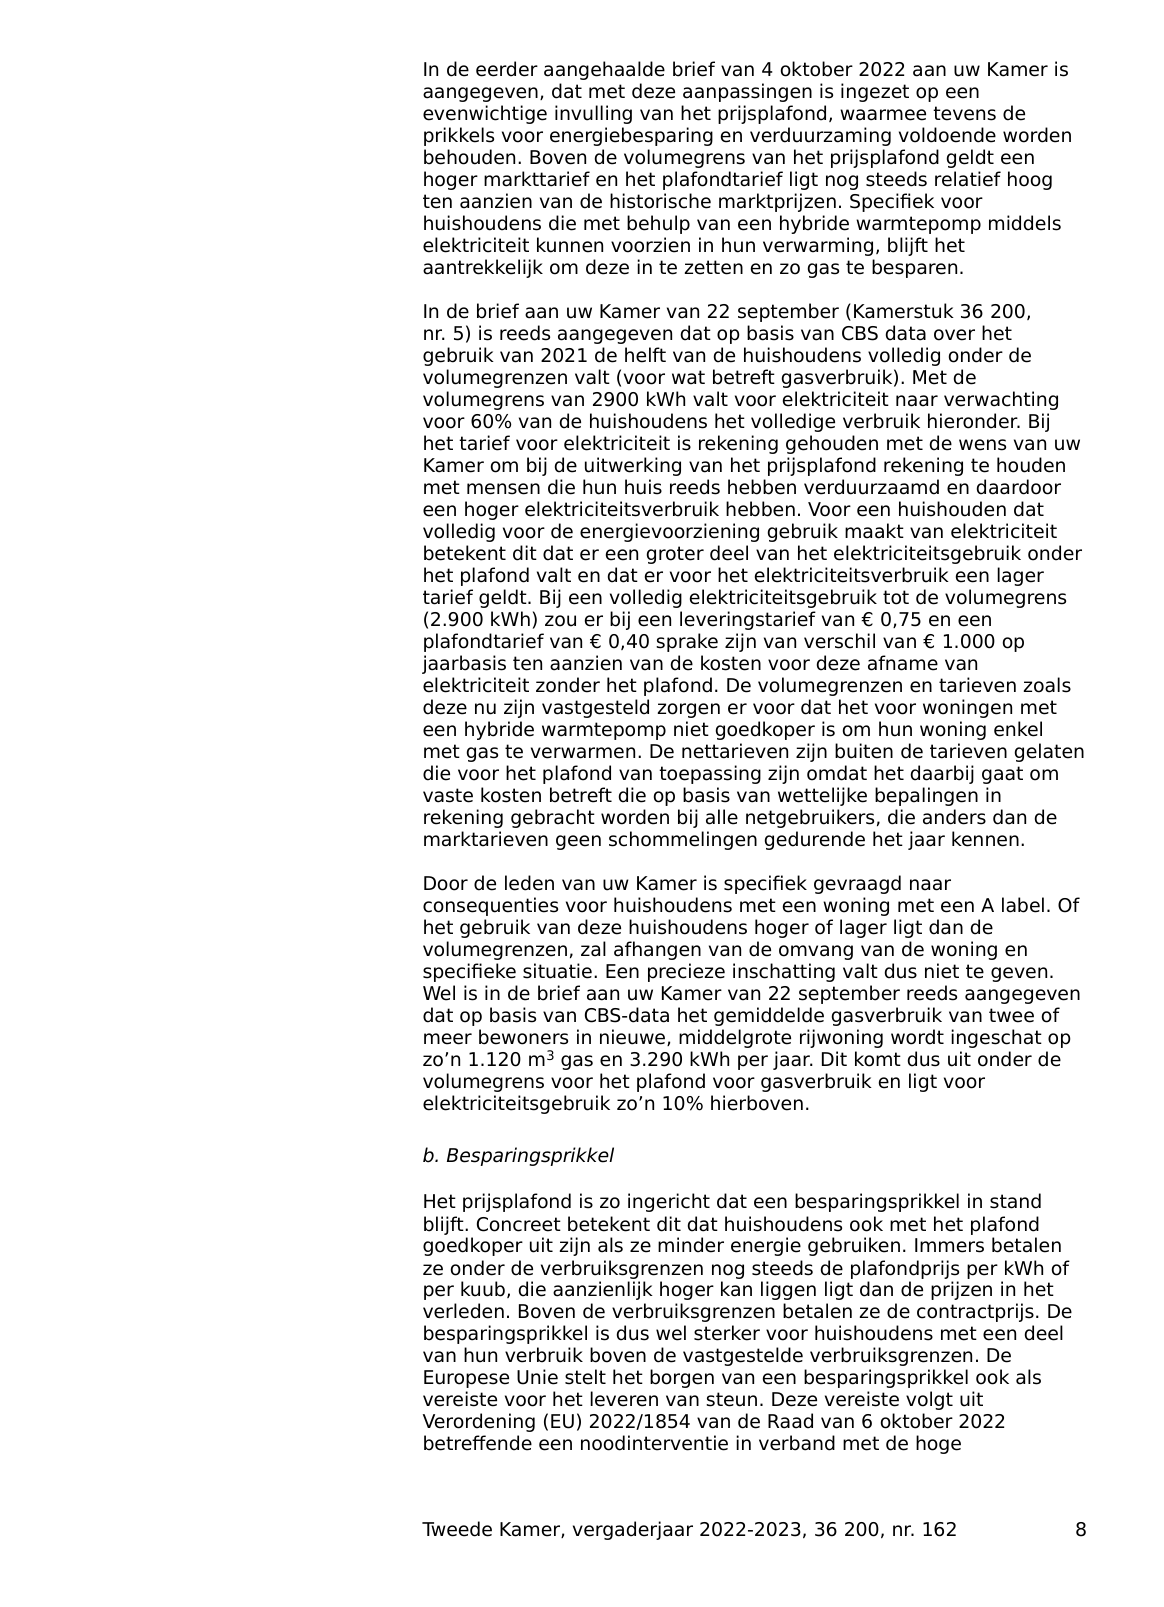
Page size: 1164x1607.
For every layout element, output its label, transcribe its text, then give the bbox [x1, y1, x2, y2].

text Het prijsplafond is zo ingericht dat een besparingsprikkel in stand blijft. Concreet betekent dit dat huishoudens ook met het plafond goedkoper uit zijn als ze minder energie gebruiken. Immers betalen ze onder de verbruiksgrenzen nog steeds de plafondprijs per kWh of per kuub, die aanzienlijk hoger kan liggen ligt dan de prijzen in het verleden. Boven de verbruiksgrenzen betalen ze de contractprijs. De besparingsprikkel is dus wel sterker voor huishoudens met een deel van hun verbruik boven de vastgestelde verbruiksgrenzen. De Europese Unie stelt het borgen van een besparingsprikkel ook als vereiste voor het leveren van steun. Deze vereiste volgt uit Verordening (EU) 2022/1854 van de Raad van 6 oktober 2022 betreffende een noodinterventie in verband met de hoge [422, 1191, 1087, 1455]
text In de brief aan uw Kamer van 22 september (Kamerstuk 36 200, nr. 5) is reeds aangegeven dat op basis van CBS data over het gebruik van 2021 de helft van de huishoudens volledig onder de volumegrenzen valt (voor wat betreft gasverbruik). Met de volumegrens van 2900 kWh valt voor elektriciteit naar verwachting voor 60% van de huishoudens het volledige verbruik hieronder. Bij het tarief voor elektriciteit is rekening gehouden met de wens van uw Kamer om bij de uitwerking van het prijsplafond rekening te houden met mensen die hun huis reeds hebben verduurzaamd en daardoor een hoger elektriciteitsverbruik hebben. Voor een huishouden dat volledig voor de energievoorziening gebruik maakt van elektriciteit betekent dit dat er een groter deel van het elektriciteitsgebruik onder het plafond valt en dat er voor het elektriciteitsverbruik een lager tarief geldt. Bij een volledig elektriciteitsgebruik tot de volumegrens (2.900 kWh) zou er bij een leveringstarief van € 0,75 en een plafondtarief van € 0,40 sprake zijn van verschil van € 1.000 op jaarbasis ten aanzien van de kosten voor deze afname van elektriciteit zonder het plafond. De volumegrenzen en tarieven zoals deze nu zijn vastgesteld zorgen er voor dat het voor woningen met een hybride warmtepomp niet goedkoper is om hun woning enkel met gas te verwarmen. De nettarieven zijn buiten de tarieven gelaten die voor het plafond van toepassing zijn omdat het daarbij gaat om vaste kosten betreft die op basis van wettelijke bepalingen in rekening gebracht worden bij alle netgebruikers, die anders dan de marktarieven geen schommelingen gedurende het jaar kennen. [422, 301, 1087, 851]
text Door de leden van uw Kamer is specifiek gevraagd naar consequenties voor huishoudens met een woning met een A label. Of het gebruik van deze huishoudens hoger of lager ligt dan de volumegrenzen, zal afhangen van de omvang van de woning en specifieke situatie. Een precieze inschatting valt dus niet te geven. Wel is in de brief aan uw Kamer van 22 september reeds aangegeven dat op basis van CBS-data het gemiddelde gasverbruik van twee of meer bewoners in nieuwe, middelgrote rijwoning wordt ingeschat op zo’n 1.120 m3 gas en 3.290 kWh per jaar. Dit komt dus uit onder de volumegrens voor het plafond voor gasverbruik en ligt voor elektriciteitsgebruik zo’n 10% hierboven. [422, 873, 1087, 1114]
text In de eerder aangehaalde brief van 4 oktober 2022 aan uw Kamer is aangegeven, dat met deze aanpassingen is ingezet op een evenwichtige invulling van het prijsplafond, waarmee tevens de prikkels voor energiebesparing en verduurzaming voldoende worden behouden. Boven de volumegrens van het prijsplafond geldt een hoger markttarief en het plafondtarief ligt nog steeds relatief hoog ten aanzien van de historische marktprijzen. Specifiek voor huishoudens die met behulp van een hybride warmtepomp middels elektriciteit kunnen voorzien in hun verwarming, blijft het aantrekkelijk om deze in te zetten en zo gas te besparen. [422, 59, 1087, 279]
subtitle b. Besparingsprikkel [422, 1144, 1087, 1166]
